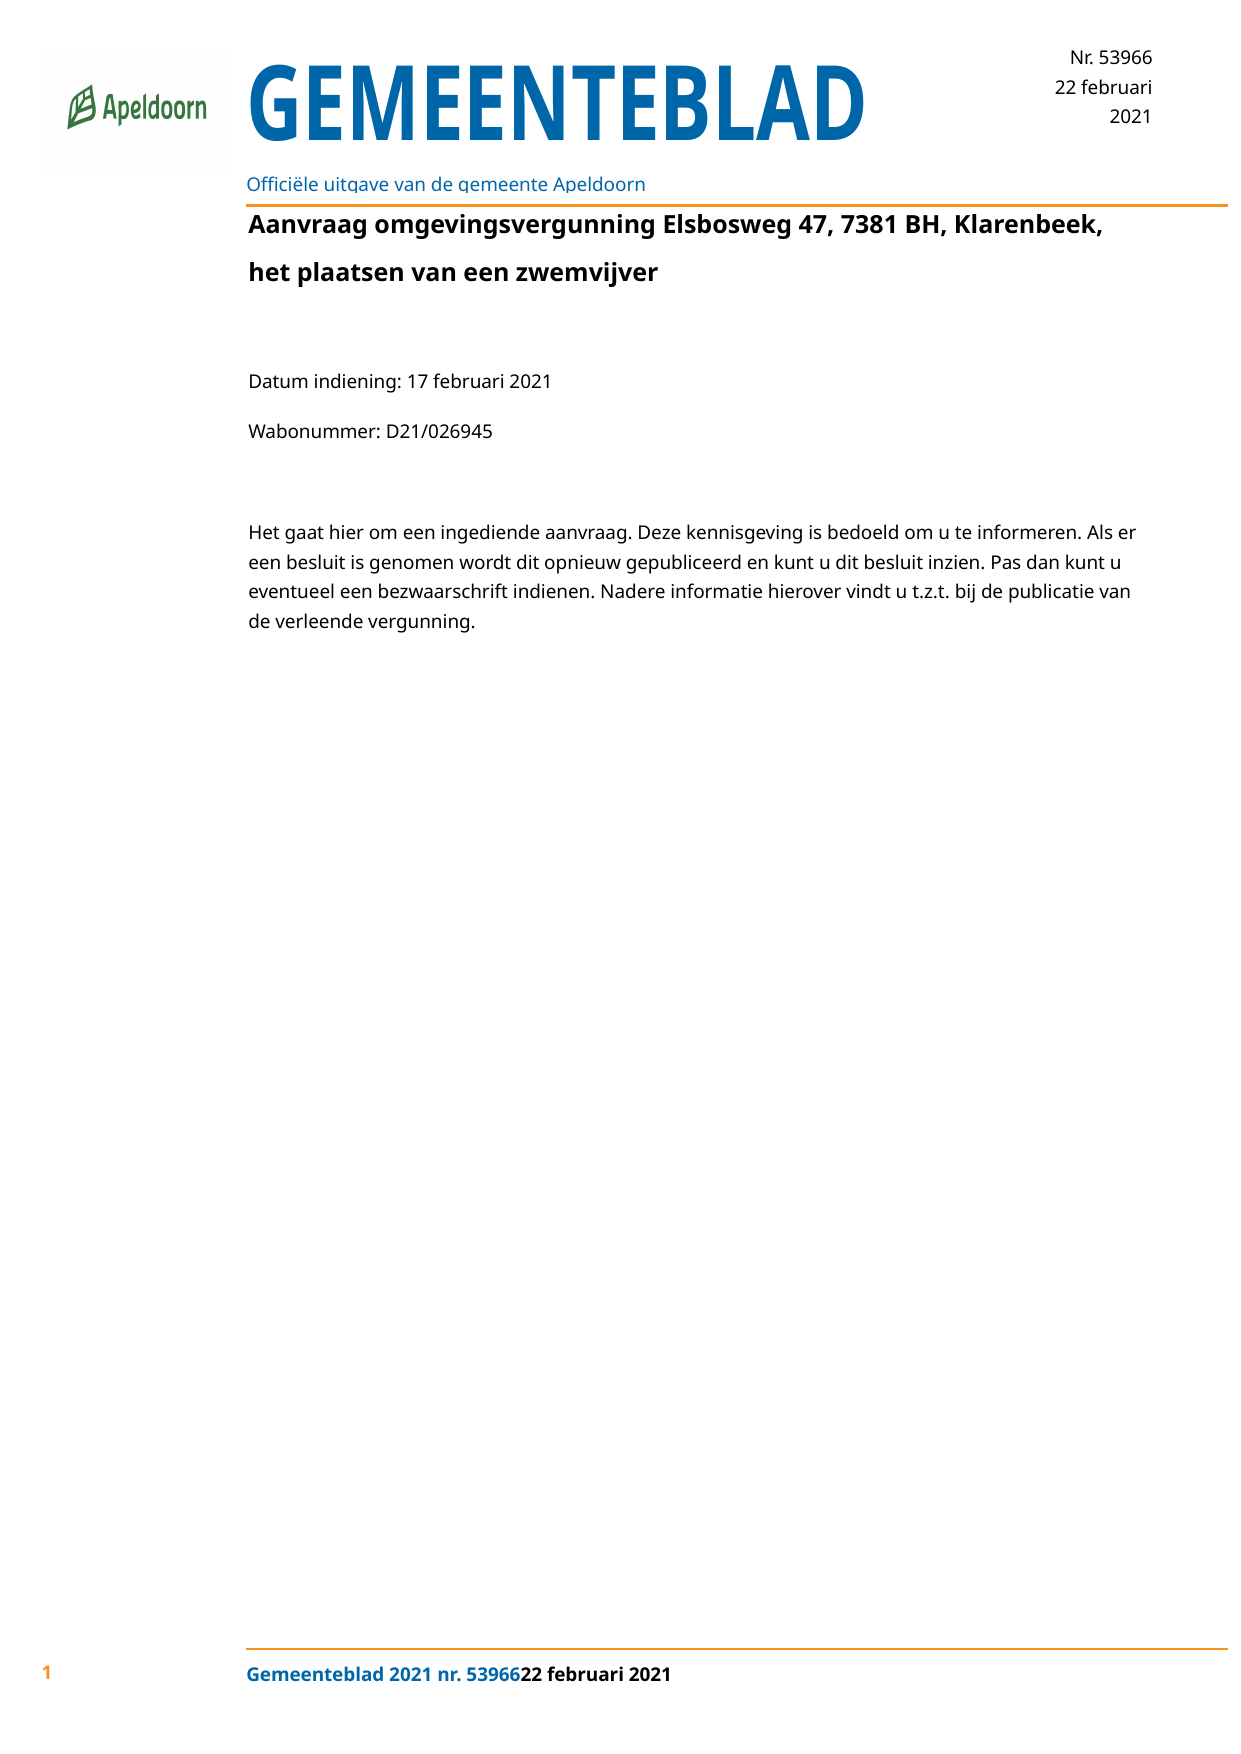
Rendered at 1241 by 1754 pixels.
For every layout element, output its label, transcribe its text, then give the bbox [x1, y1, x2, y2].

text Aanvraag omgevingsvergunning Elsbosweg 47, 7381 BH, Klarenbeek, het plaatsen van een zwemvijver [248, 207, 1152, 288]
picture [41, 47, 231, 172]
text Wabonummer: D21/026945 [248, 419, 1152, 444]
text Datum indiening: 17 februari 2021 [248, 368, 1152, 394]
text Het gaat hier om een ingediende aanvraag. Deze kennisgeving is bedoeld om u te informeren. Als er een besluit is genomen wordt dit opnieuw gepubliceerd en kunt u dit besluit inzien. Pas dan kunt u eventueel een bezwaarschrift indienen. Nadere informatie hierover vindt u t.z.t. bij de publicatie van de verleende vergunning. [248, 519, 1152, 634]
